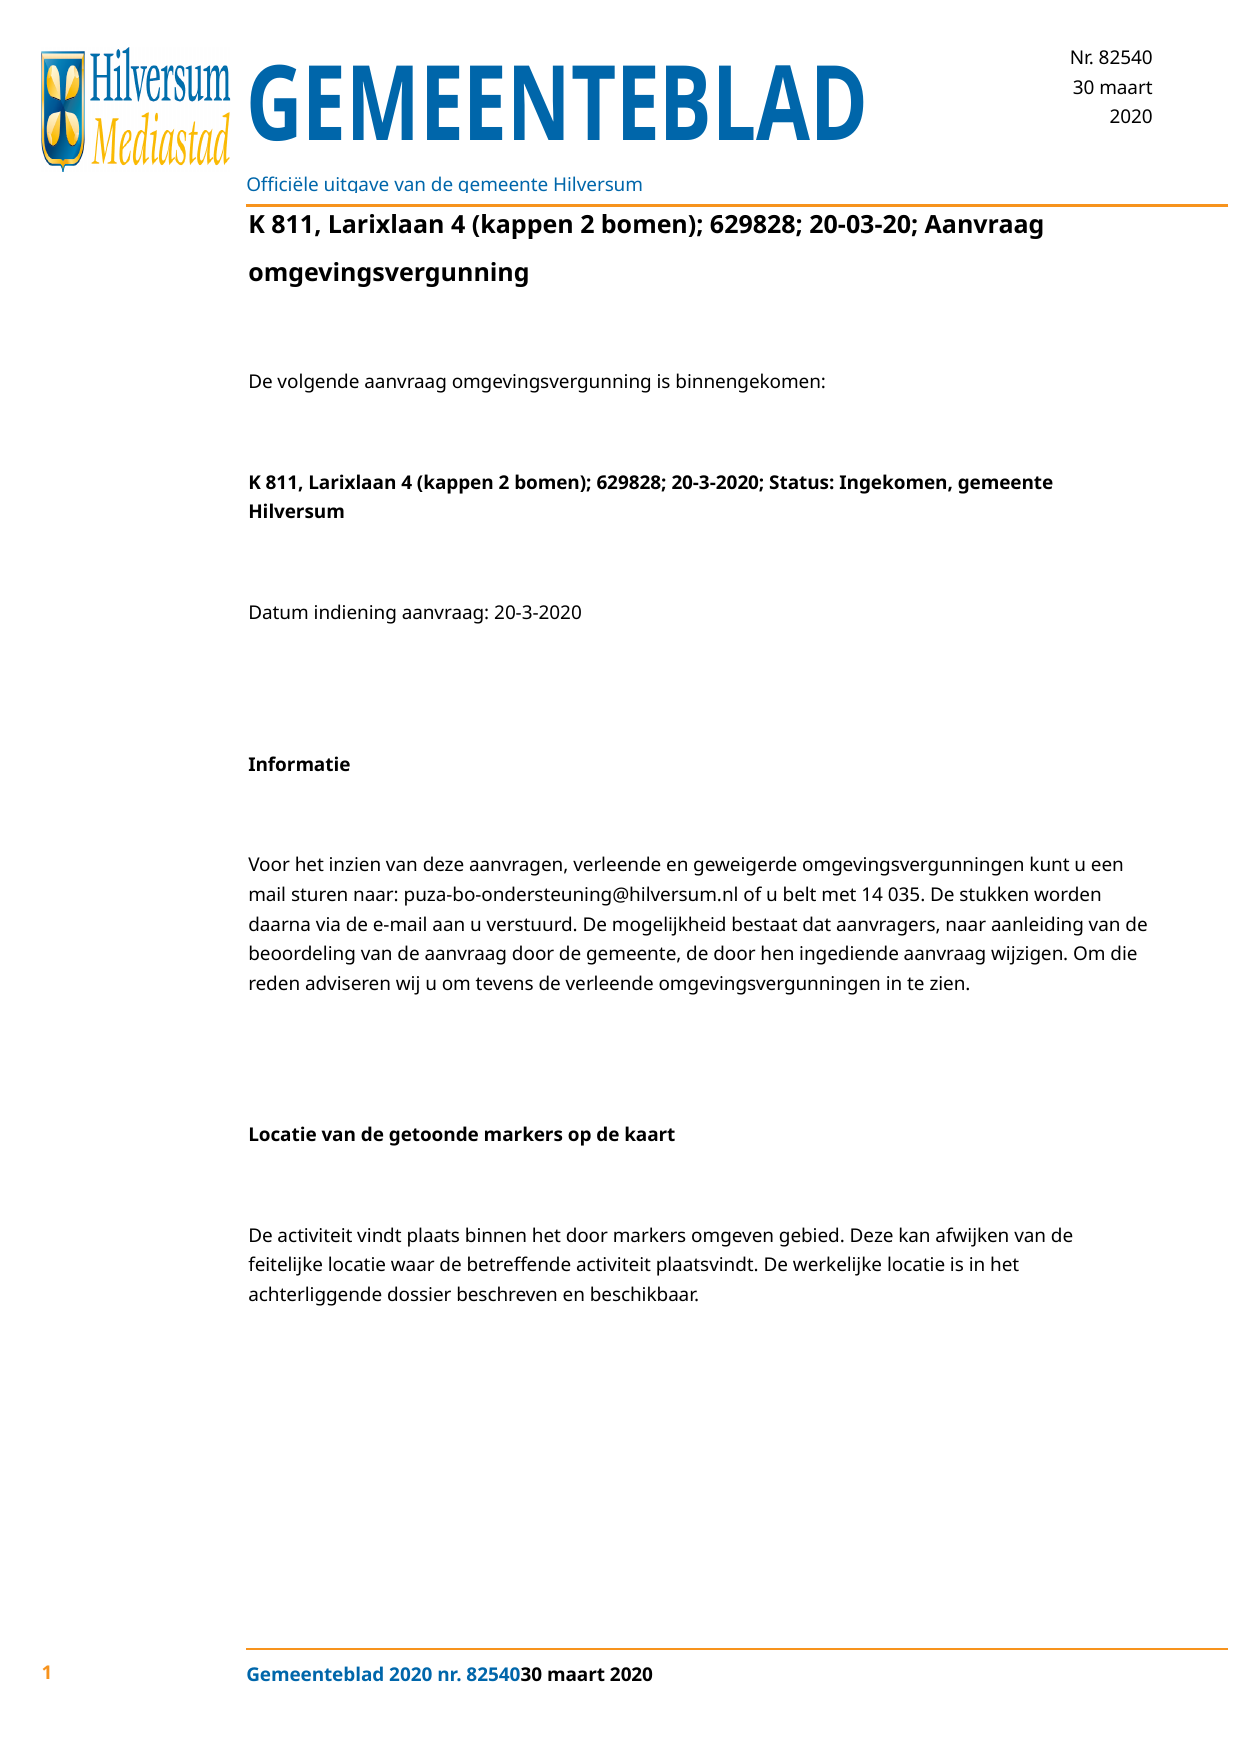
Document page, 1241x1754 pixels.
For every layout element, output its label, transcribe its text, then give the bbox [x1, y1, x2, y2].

text De volgende aanvraag omgevingsvergunning is binnengekomen: [248, 368, 1152, 394]
text K 811, Larixlaan 4 (kappen 2 bomen); 629828; 20-3-2020; Status: Ingekomen, gemeente Hilversum [248, 469, 1152, 524]
text Informatie [248, 751, 1152, 777]
text Voor het inzien van deze aanvragen, verleende en geweigerde omgevingsvergunningen kunt u een mail sturen naar: puza-bo-ondersteuning@hilversum.nl of u belt met 14 035. De stukken worden daarna via de e-mail aan u verstuurd. De mogelijkheid bestaat dat aanvragers, naar aanleiding van de beoordeling van de aanvraag door de gemeente, de door hen ingediende aanvraag wijzigen. Om die reden adviseren wij u om tevens de verleende omgevingsvergunningen in te zien. [248, 852, 1152, 996]
text K 811, Larixlaan 4 (kappen 2 bomen); 629828; 20-03-20; Aanvraag omgevingsvergunning [248, 207, 1152, 288]
text Locatie van de getoonde markers op de kaart [248, 1121, 1152, 1147]
text Datum indiening aanvraag: 20-3-2020 [248, 599, 1152, 625]
text De activiteit vindt plaats binnen het door markers omgeven gebied. Deze kan afwijken van de feitelijke locatie waar de betreffende activiteit plaatsvindt. De werkelijke locatie is in het achterliggende dossier beschreven en beschikbaar. [248, 1222, 1152, 1307]
picture [41, 47, 231, 172]
